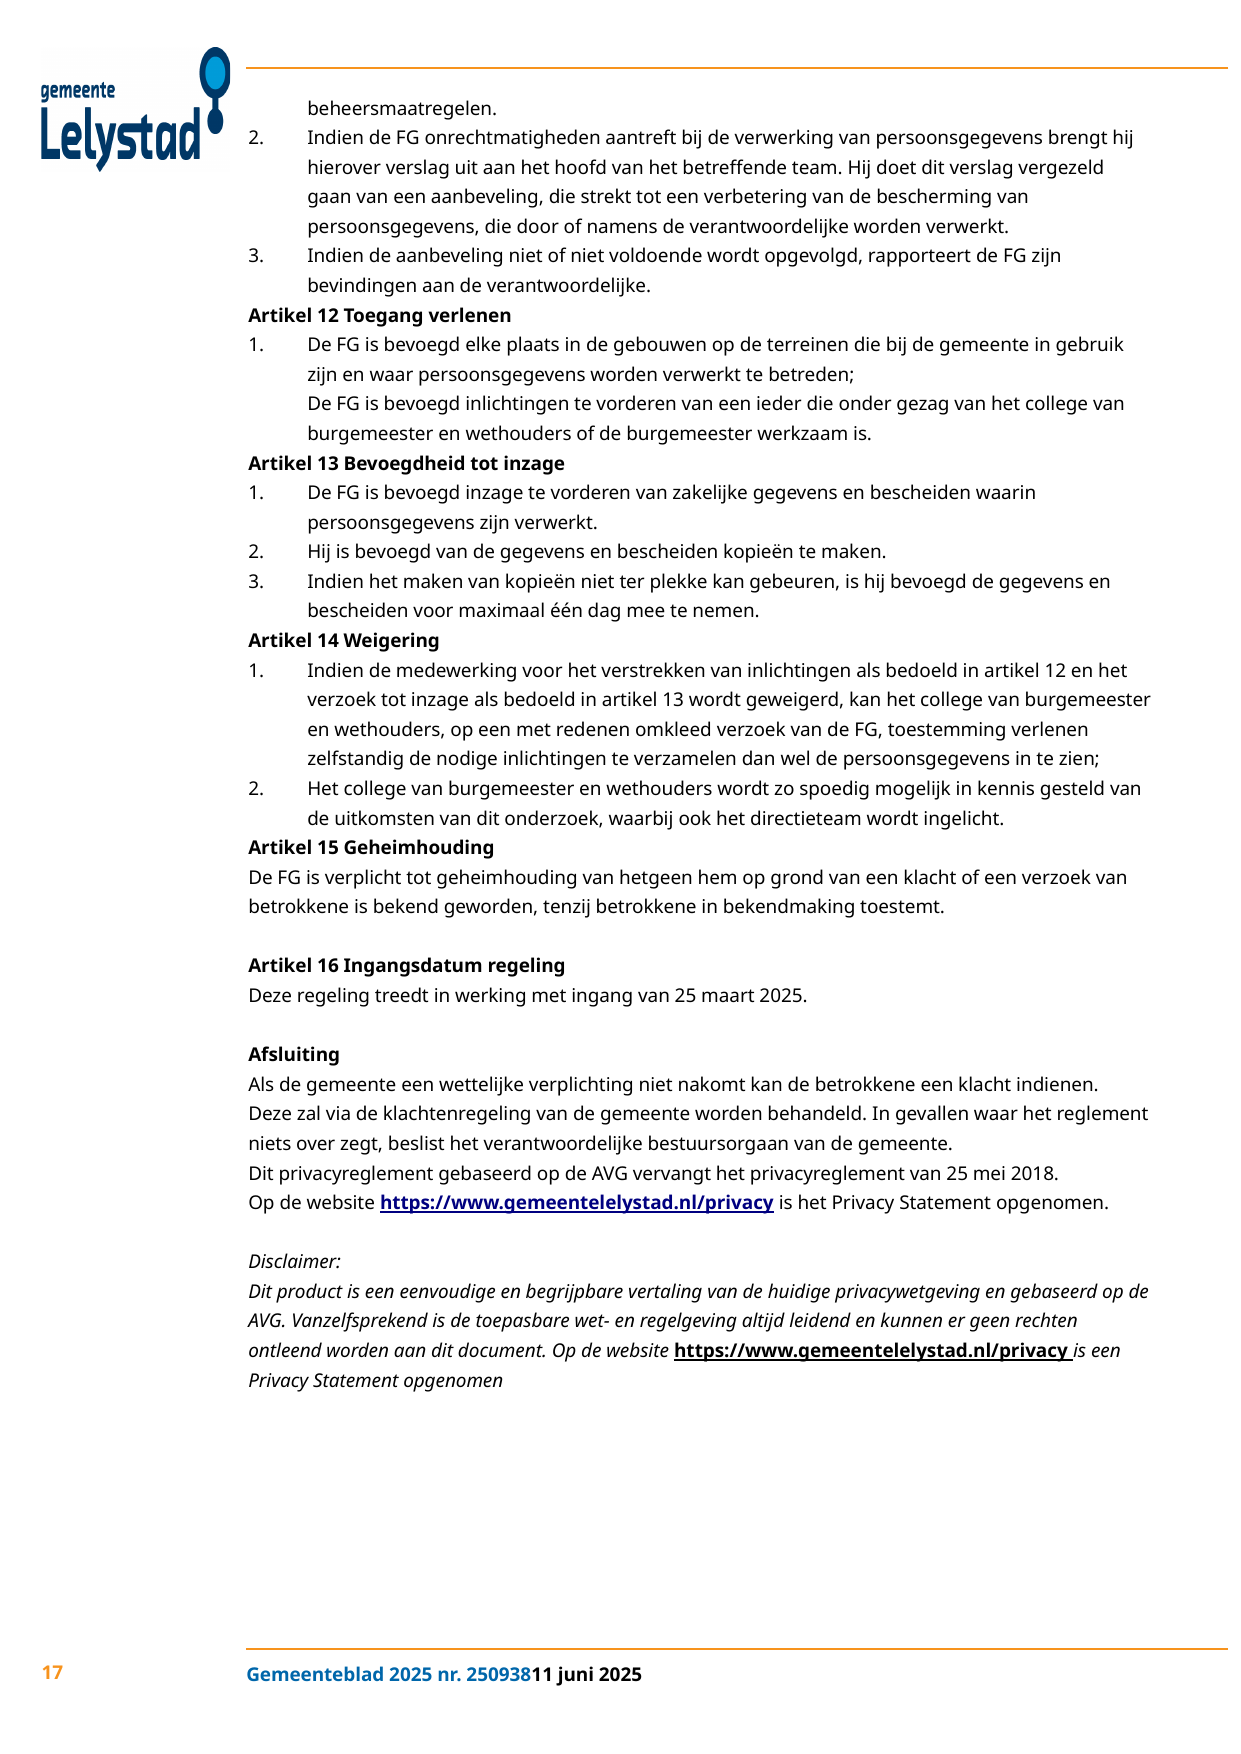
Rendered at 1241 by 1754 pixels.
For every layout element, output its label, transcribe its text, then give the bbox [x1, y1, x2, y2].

list Het college van burgemeester en wethouders wordt zo spoedig mogelijk in kennis gesteld van de uitkomsten van dit onderzoek, waarbij ook het directieteam wordt ingelicht. [248, 775, 1152, 831]
list De FG is bevoegd elke plaats in de gebouwen op de terreinen die bij de gemeente in gebruik zijn en waar persoonsgegevens worden verwerkt te betreden; [248, 331, 1152, 387]
text Artikel 16 Ingangsdatum regeling [248, 953, 1152, 978]
text Op de website https://www.gemeentelelystad.nl/privacy is het Privacy Statement opgenomen. [248, 1189, 1152, 1215]
text Artikel 13 Bevoegdheid tot inzage [248, 450, 1152, 476]
text Artikel 12 Toegang verlenen [248, 302, 1152, 328]
text Artikel 14 Weigering [248, 627, 1152, 653]
list Indien de medewerking voor het verstrekken van inlichtingen als bedoeld in artikel 12 en het verzoek tot inzage als bedoeld in artikel 13 wordt geweigerd, kan het college van burgemeester en wethouders, op een met redenen omkleed verzoek van de FG, toestemming verlenen zelfstandig de nodige inlichtingen te verzamelen dan wel de persoonsgegevens in te zien; [248, 657, 1152, 771]
text Deze regeling treedt in werking met ingang van 25 maart 2025. [248, 982, 1152, 1008]
text Disclaimer: [248, 1248, 1152, 1274]
text Als de gemeente een wettelijke verplichting niet nakomt kan de betrokkene een klacht indienen. [248, 1071, 1152, 1097]
list Indien de FG onrechtmatigheden aantreft bij de verwerking van persoonsgegevens brengt hij hierover verslag uit aan het hoofd van het betreffende team. Hij doet dit verslag vergezeld gaan van een aanbeveling, die strekt tot een verbetering van de bescherming van persoonsgegevens, die door of namens de verantwoordelijke worden verwerkt. [248, 124, 1152, 239]
text Deze zal via de klachtenregeling van de gemeente worden behandeld. In gevallen waar het reglement niets over zegt, beslist het verantwoordelijke bestuursorgaan van de gemeente. [248, 1101, 1152, 1156]
picture [41, 47, 231, 172]
list Indien het maken van kopieën niet ter plekke kan gebeuren, is hij bevoegd de gegevens en bescheiden voor maximaal één dag mee te nemen. [248, 568, 1152, 623]
text Afsluiting [248, 1041, 1152, 1067]
list Hij is bevoegd van de gegevens en bescheiden kopieën te maken. [248, 538, 1152, 564]
text Dit privacyreglement gebaseerd op de AVG vervangt het privacyreglement van 25 mei 2018. [248, 1160, 1152, 1186]
text Artikel 15 Geheimhouding [248, 834, 1152, 860]
list Indien de aanbeveling niet of niet voldoende wordt opgevolgd, rapporteert de FG zijn bevindingen aan de verantwoordelijke. [248, 243, 1152, 298]
list beheersmaatregelen. [248, 95, 1152, 121]
text De FG is verplicht tot geheimhouding van hetgeen hem op grond van een klacht of een verzoek van betrokkene is bekend geworden, tenzij betrokkene in bekendmaking toestemt. [248, 864, 1152, 919]
text Dit product is een eenvoudige en begrijpbare vertaling van de huidige privacywetgeving en gebaseerd op de AVG. Vanzelfsprekend is de toepasbare wet- en regelgeving altijd leidend en kunnen er geen rechten ontleend worden aan dit document. Op de website https://www.gemeentelelystad.nl/privacy is een Privacy Statement opgenomen [248, 1278, 1152, 1393]
list De FG is bevoegd inzage te vorderen van zakelijke gegevens en bescheiden waarin persoonsgegevens zijn verwerkt. [248, 479, 1152, 535]
list De FG is bevoegd inlichtingen te vorderen van een ieder die onder gezag van het college van burgemeester en wethouders of de burgemeester werkzaam is. [248, 391, 1152, 446]
